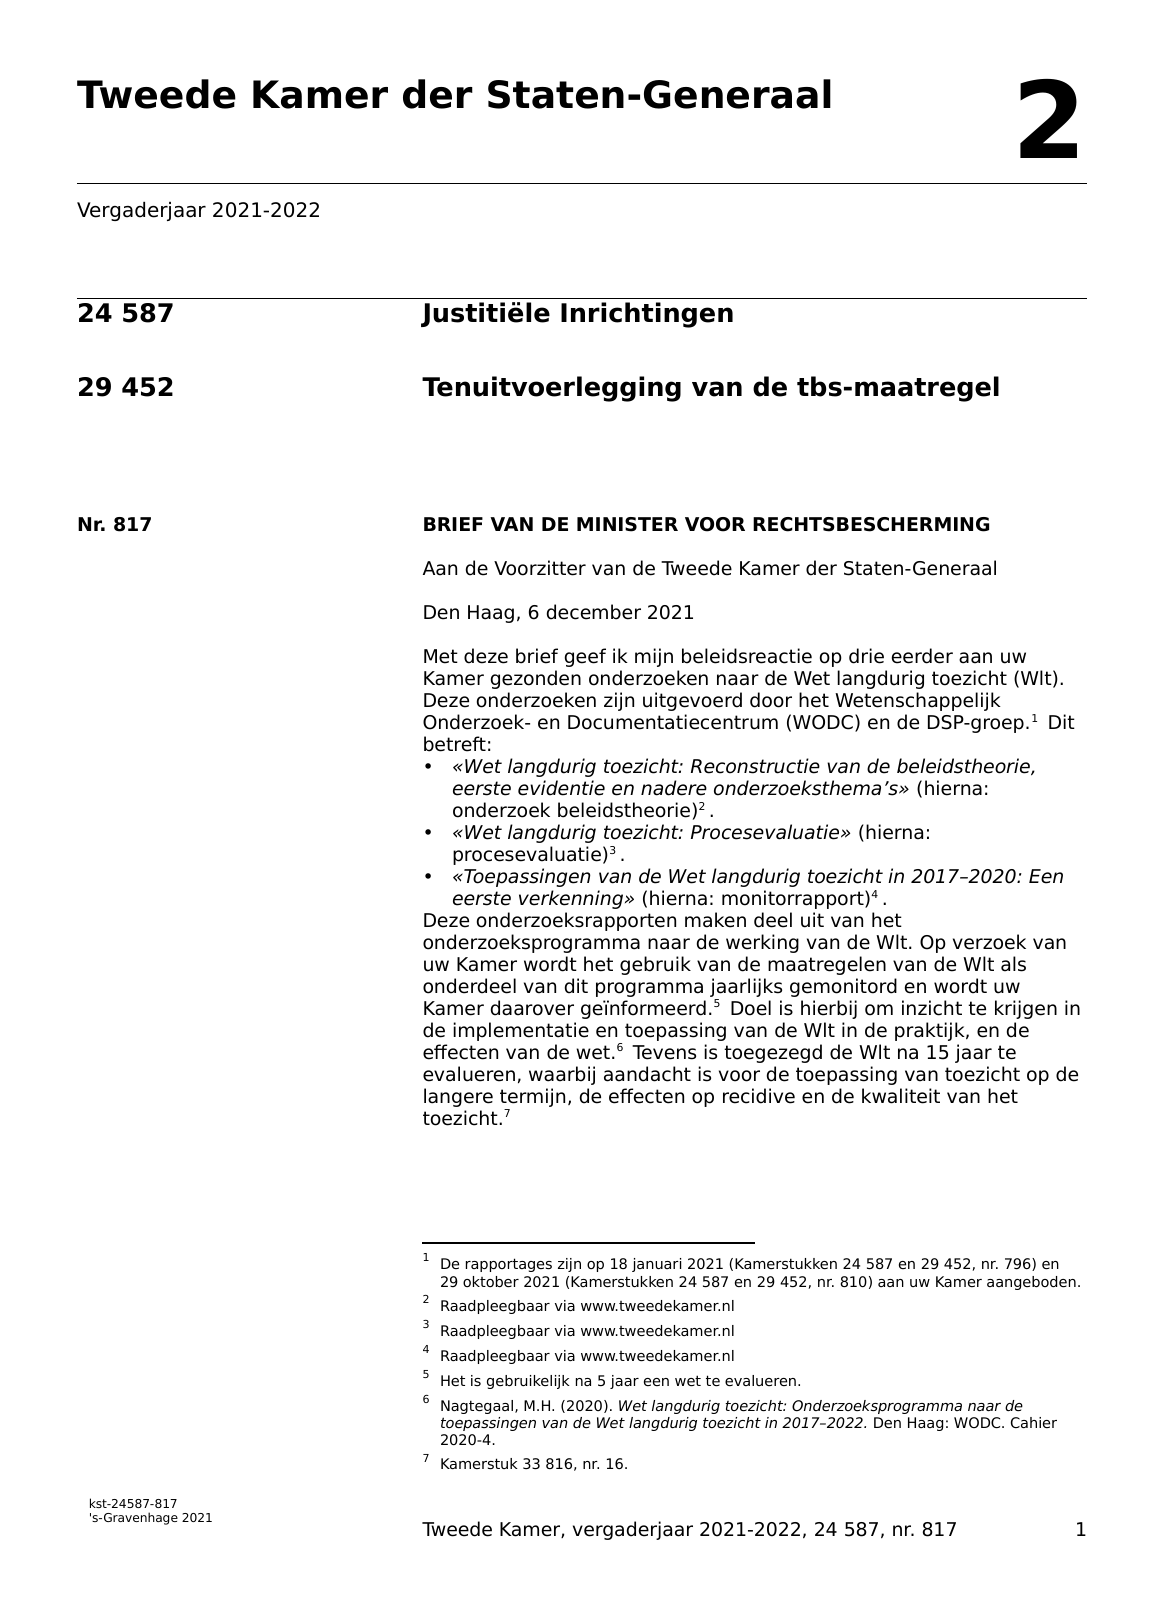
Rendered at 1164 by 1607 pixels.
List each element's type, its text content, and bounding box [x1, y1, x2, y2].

text De rapportages zijn op 18 januari 2021 (Kamerstukken 24 587 en 29 452, nr. 796) en 29 oktober 2021 (Kamerstukken 24 587 en 29 452, nr. 810) aan uw Kamer aangeboden. [422, 1252, 1087, 1291]
subtitle 24 587 Justitiële Inrichtingen [77, 299, 1087, 329]
subtitle Nr. 817 BRIEF VAN DE MINISTER VOOR RECHTSBESCHERMING [77, 514, 1087, 536]
text Raadpleegbaar via www.tweedekamer.nl [422, 1343, 1087, 1366]
table_cell Vergaderjaar 2021-2022 [77, 184, 1087, 298]
text Aan de Voorzitter van de Tweede Kamer der Staten-Generaal [422, 558, 1087, 580]
text Het is gebruikelijk na 5 jaar een wet te evalueren. [422, 1368, 1087, 1391]
text • «Toepassingen van de Wet langdurig toezicht in 2017–2020: Een eerste verkenning» (hierna: monitorrapport). [422, 866, 1087, 910]
text Raadpleegbaar via www.tweedekamer.nl [422, 1293, 1087, 1316]
text Raadpleegbaar via www.tweedekamer.nl [422, 1318, 1087, 1341]
text kst-24587-817 [88, 1497, 323, 1511]
text 's-Gravenhage 2021 [88, 1511, 323, 1525]
text Met deze brief geef ik mijn beleidsreactie op drie eerder aan uw Kamer gezonden onderzoeken naar de Wet langdurig toezicht (Wlt). Deze onderzoeken zijn uitgevoerd door het Wetenschappelijk Onderzoek- en Documentatiecentrum (WODC) en de DSP-groep. Dit betreft: [422, 646, 1087, 756]
subtitle 29 452 Tenuitvoerlegging van de tbs-maatregel [77, 373, 1087, 403]
text Nagtegaal, M.H. (2020). Wet langdurig toezicht: Onderzoeksprogramma naar de toepassingen van de Wet langdurig toezicht in 2017–2022. Den Haag: WODC. Cahier 2020-4. [422, 1393, 1087, 1449]
text Den Haag, 6 december 2021 [422, 602, 1087, 624]
table_header 2 [886, 59, 1087, 183]
table_header Tweede Kamer der Staten-Generaal [77, 59, 886, 183]
text • «Wet langdurig toezicht: Procesevaluatie» (hierna: procesevaluatie). [422, 822, 1087, 866]
text Deze onderzoeksrapporten maken deel uit van het onderzoeksprogramma naar de werking van de Wlt. Op verzoek van uw Kamer wordt het gebruik van de maatregelen van de Wlt als onderdeel van dit programma jaarlijks gemonitord en wordt uw Kamer daarover geïnformeerd. Doel is hierbij om inzicht te krijgen in de implementatie en toepassing van de Wlt in de praktijk, en de effecten van de wet. Tevens is toegezegd de Wlt na 15 jaar te evalueren, waarbij aandacht is voor de toepassing van toezicht op de langere termijn, de effecten op recidive en de kwaliteit van het toezicht. [422, 910, 1087, 1130]
text Kamerstuk 33 816, nr. 16. [422, 1452, 1087, 1474]
text • «Wet langdurig toezicht: Reconstructie van de beleidstheorie, eerste evidentie en nadere onderzoeksthema’s» (hierna: onderzoek beleidstheorie). [422, 756, 1087, 822]
